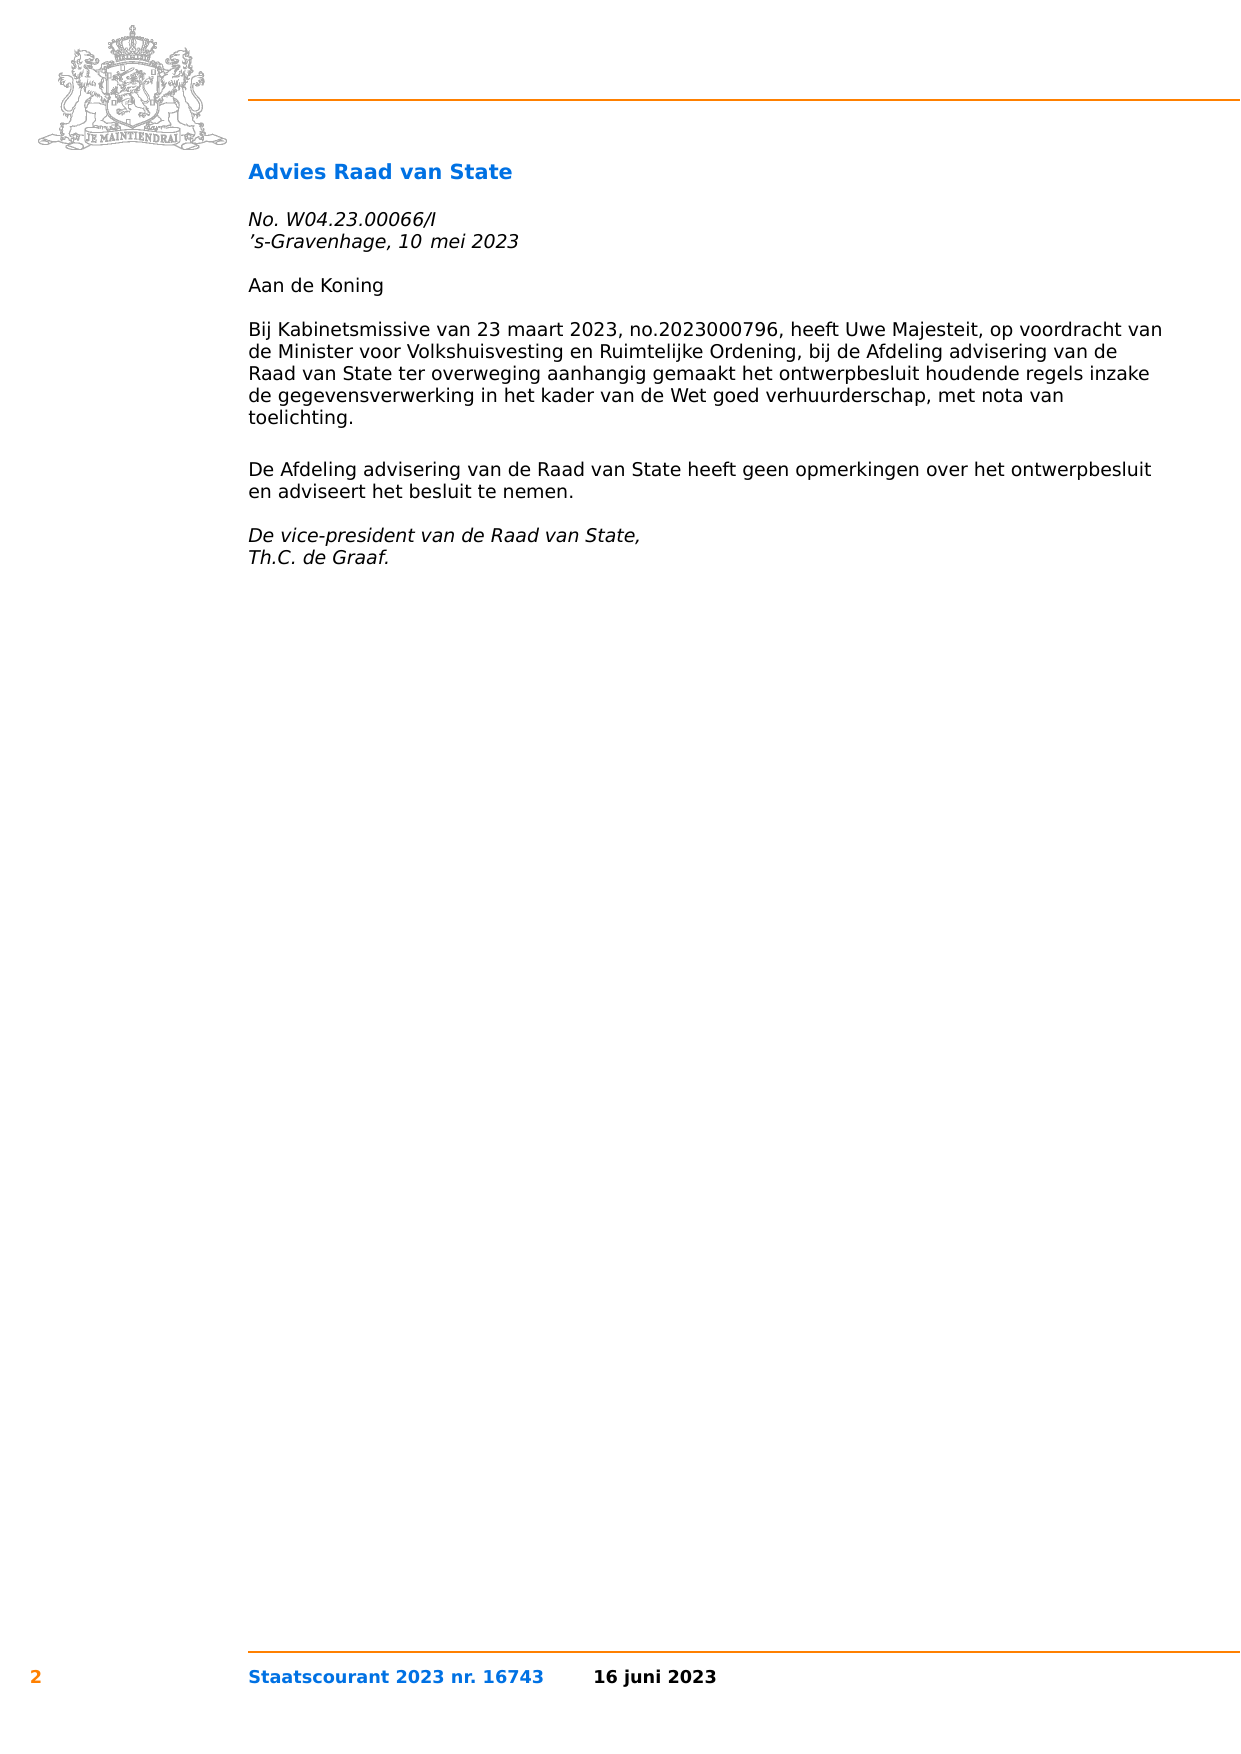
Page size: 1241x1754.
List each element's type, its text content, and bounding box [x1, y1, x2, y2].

text ’s-Gravenhage, 10 mei 2023 [248, 231, 1163, 253]
text Bij Kabinetsmissive van 23 maart 2023, no.2023000796, heeft Uwe Majesteit, op voordracht van de Minister voor Volkshuisvesting en Ruimtelijke Ordening, bij de Afdeling advisering van de Raad van State ter overweging aanhangig gemaakt het ontwerpbesluit houdende regels inzake de gegevensverwerking in het kader van de Wet goed verhuurderschap, met nota van toelichting. [248, 319, 1163, 429]
picture [38, 25, 227, 150]
text No. W04.23.00066/I [248, 209, 1163, 231]
text De Afdeling advisering van de Raad van State heeft geen opmerkingen over het ontwerpbesluit en adviseert het besluit te nemen. [248, 459, 1163, 503]
subtitle Advies Raad van State [248, 160, 1163, 184]
text Aan de Koning [248, 275, 1163, 297]
text De vice-president van de Raad van State, Th.C. de Graaf. [248, 524, 1163, 568]
